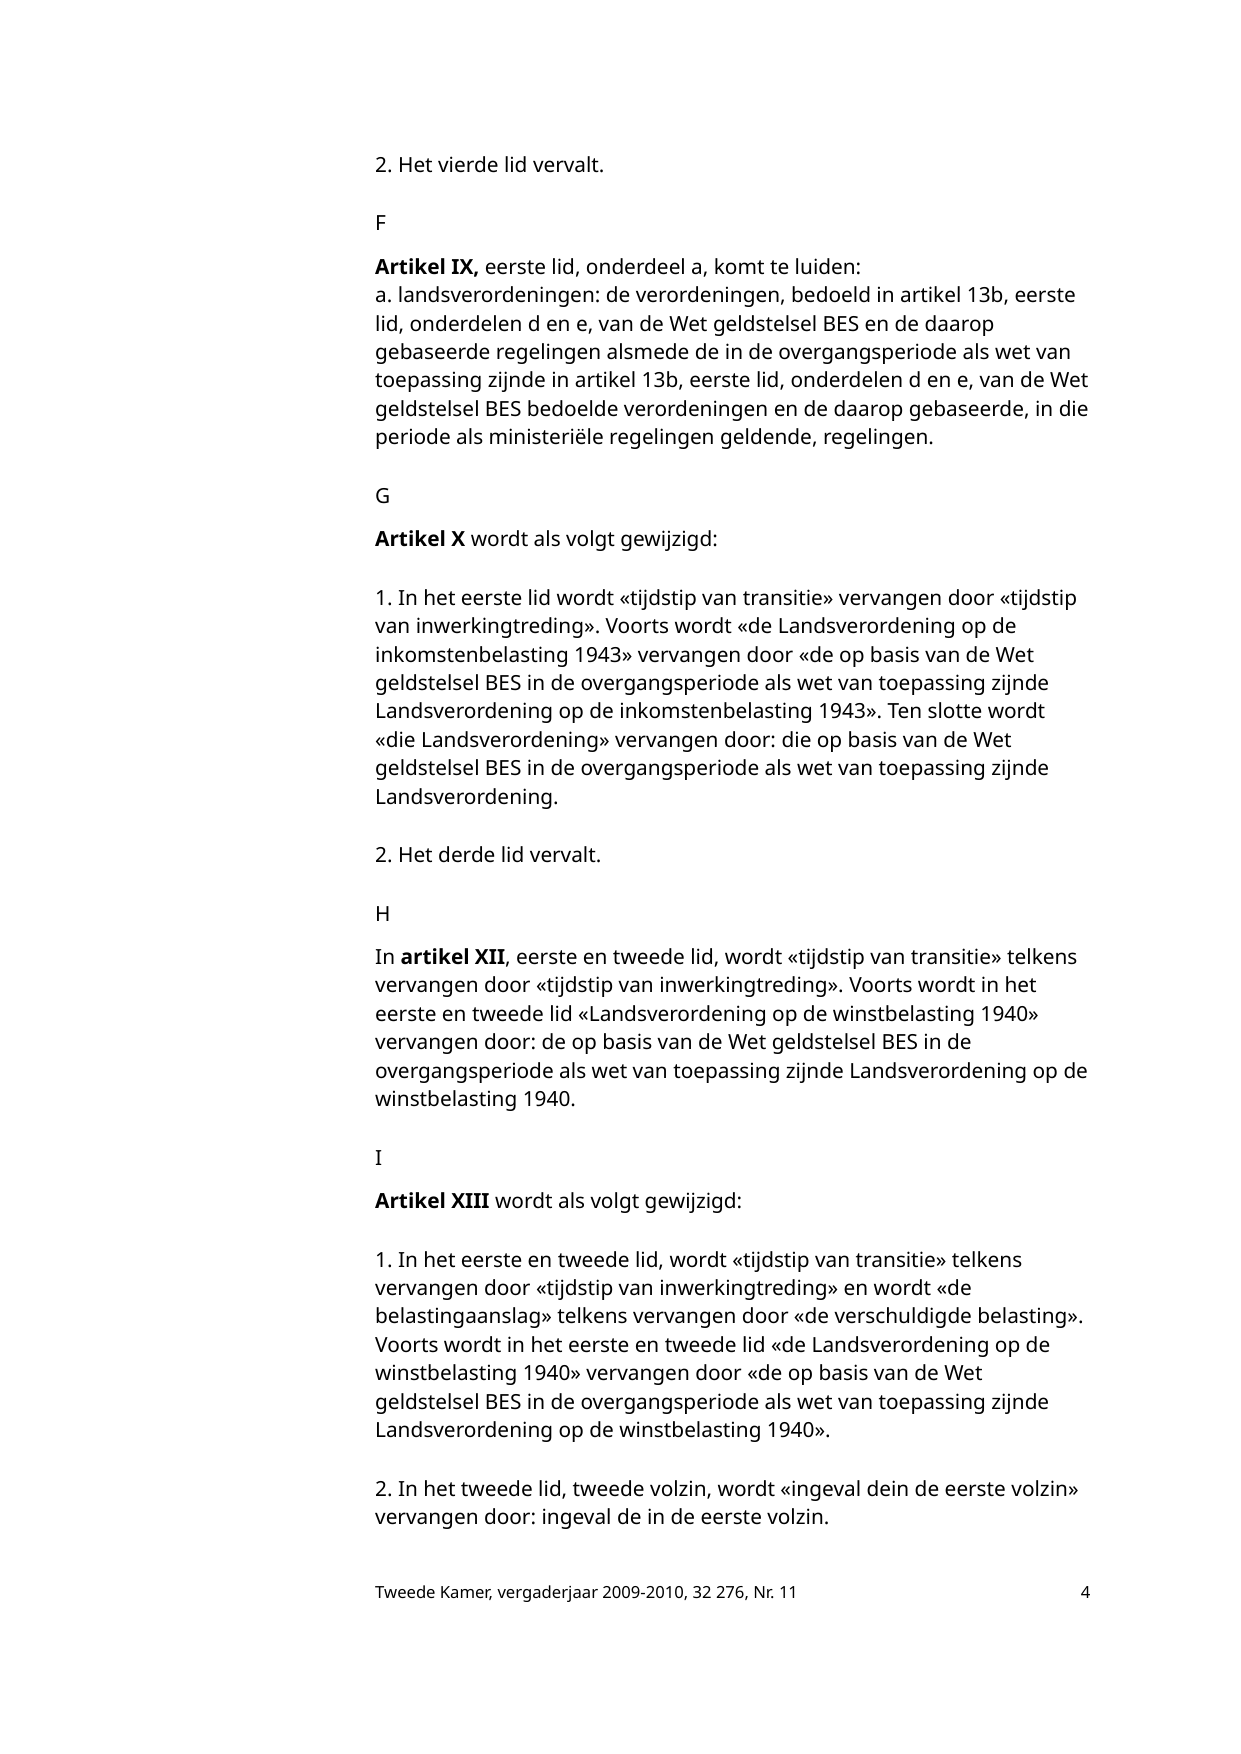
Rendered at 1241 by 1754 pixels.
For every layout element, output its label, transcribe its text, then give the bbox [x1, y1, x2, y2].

text Artikel XIII wordt als volgt gewijzigd: [375, 1186, 1090, 1215]
text In artikel XII, eerste en tweede lid, wordt «tijdstip van transitie» telkens vervangen door «tijdstip van inwerkingtreding». Voorts wordt in het eerste en tweede lid «Landsverordening op de winstbelasting 1940» vervangen door: de op basis van de Wet geldstelsel BES in de overgangsperiode als wet van toepassing zijnde Landsverordening op de winstbelasting 1940. [375, 942, 1090, 1113]
text G [375, 481, 1090, 509]
text 2. Het vierde lid vervalt. [375, 150, 1090, 178]
text H [375, 899, 1090, 927]
text a. landsverordeningen: de verordeningen, bedoeld in artikel 13b, eerste lid, onderdelen d en e, van de Wet geldstelsel BES en de daarop gebaseerde regelingen alsmede de in de overgangsperiode als wet van toepassing zijnde in artikel 13b, eerste lid, onderdelen d en e, van de Wet geldstelsel BES bedoelde verordeningen en de daarop gebaseerde, in die periode als ministeriële regelingen geldende, regelingen. [375, 280, 1090, 451]
text Artikel X wordt als volgt gewijzigd: [375, 524, 1090, 553]
text Artikel IX, eerste lid, onderdeel a, komt te luiden: [375, 252, 1090, 280]
text I [375, 1143, 1090, 1171]
text 1. In het eerste lid wordt «tijdstip van transitie» vervangen door «tijdstip van inwerkingtreding». Voorts wordt «de Landsverordening op de inkomstenbelasting 1943» vervangen door «de op basis van de Wet geldstelsel BES in de overgangsperiode als wet van toepassing zijnde Landsverordening op de inkomstenbelasting 1943». Ten slotte wordt «die Landsverordening» vervangen door: die op basis van de Wet geldstelsel BES in de overgangsperiode als wet van toepassing zijnde Landsverordening. [375, 583, 1090, 810]
text 2. Het derde lid vervalt. [375, 840, 1090, 869]
text 1. In het eerste en tweede lid, wordt «tijdstip van transitie» telkens vervangen door «tijdstip van inwerkingtreding» en wordt «de belastingaanslag» telkens vervangen door «de verschuldigde belasting». Voorts wordt in het eerste en tweede lid «de Landsverordening op de winstbelasting 1940» vervangen door «de op basis van de Wet geldstelsel BES in de overgangsperiode als wet van toepassing zijnde Landsverordening op de winstbelasting 1940». [375, 1245, 1090, 1444]
text 2. In het tweede lid, tweede volzin, wordt «ingeval dein de eerste volzin» vervangen door: ingeval de in de eerste volzin. [375, 1474, 1090, 1531]
text F [375, 208, 1090, 237]
